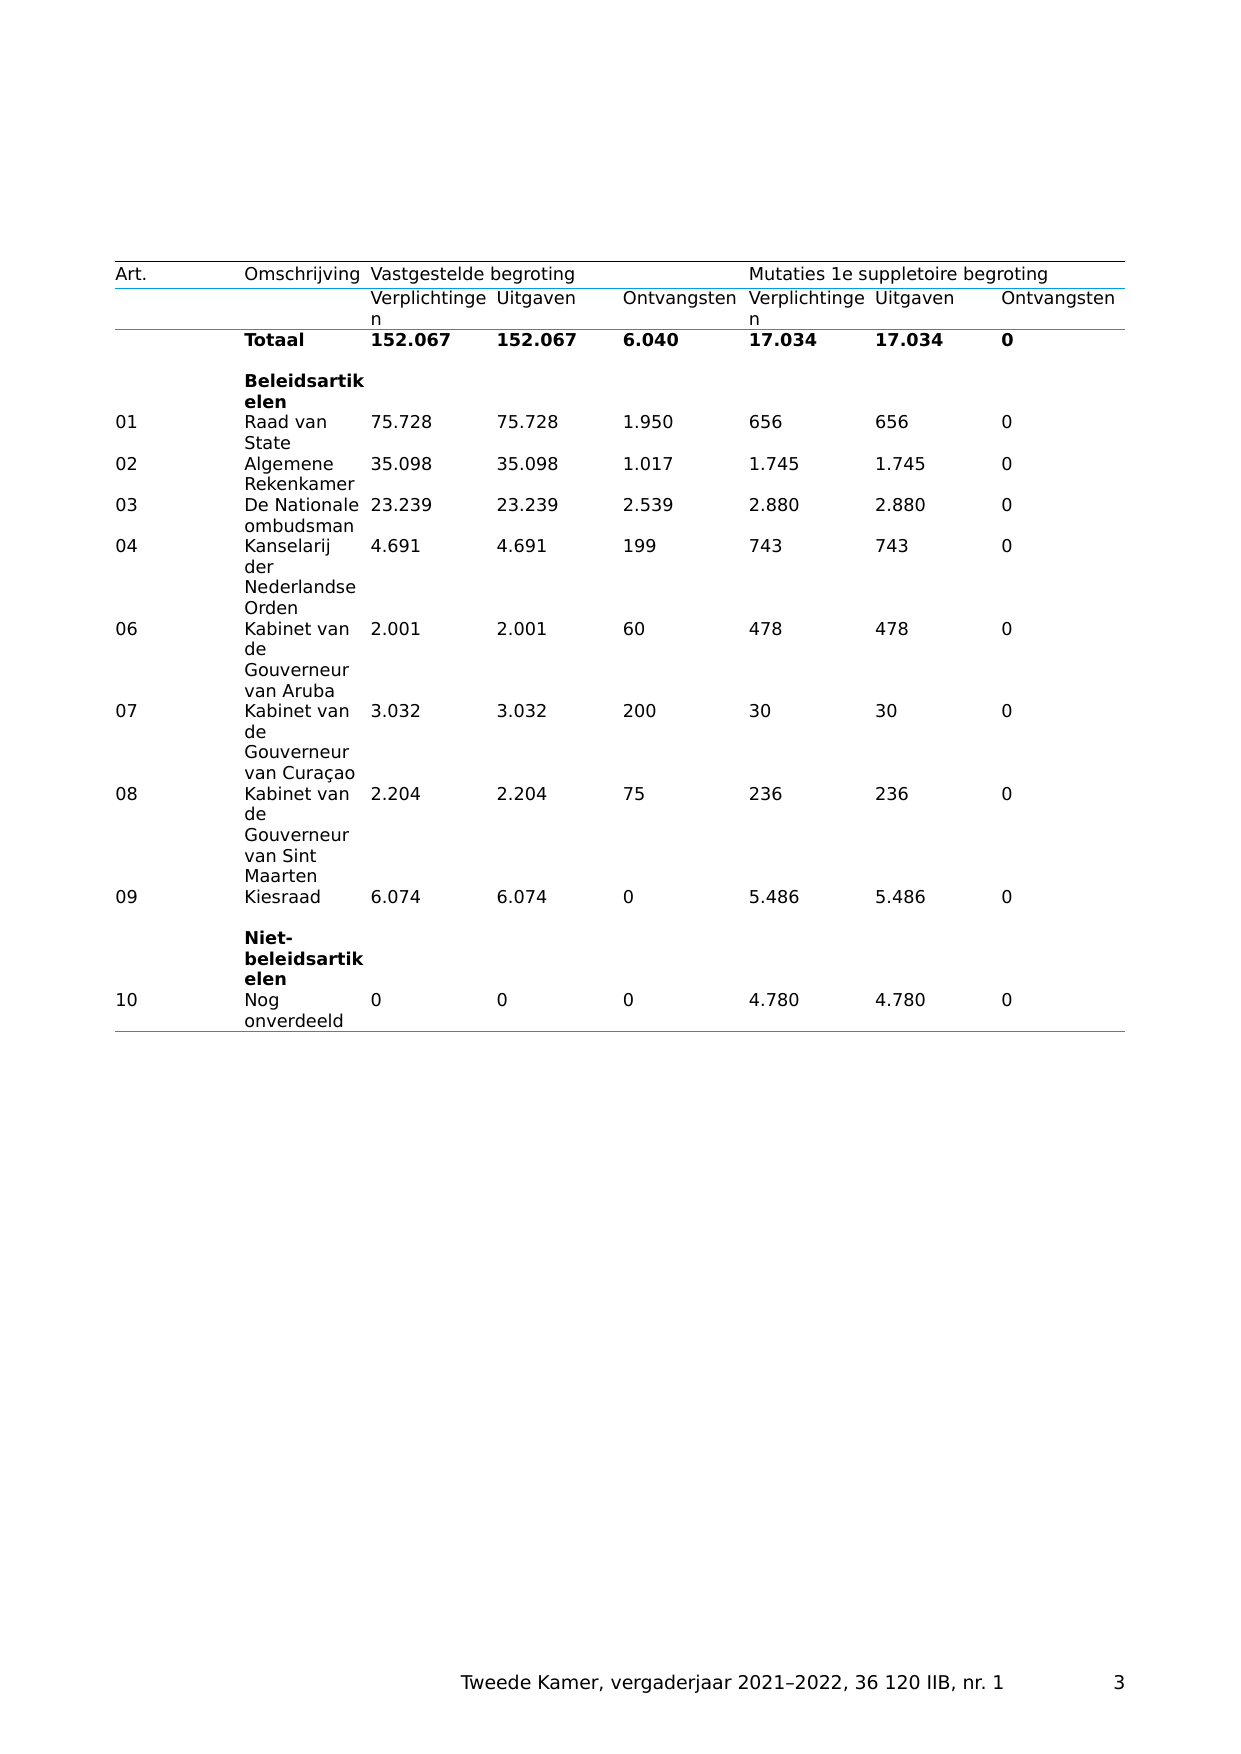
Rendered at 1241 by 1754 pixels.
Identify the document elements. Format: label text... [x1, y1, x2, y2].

table_cell 0 [998, 495, 1125, 536]
table_cell 0 [620, 887, 746, 907]
table_cell 0 [998, 413, 1125, 454]
table_cell [115, 928, 241, 990]
table_cell Algemene Rekenkamer [241, 454, 367, 495]
table_cell Beleidsartikelen [241, 371, 367, 412]
table_cell Nog onverdeeld [241, 990, 367, 1031]
table_cell Niet-beleidsartikelen [241, 928, 367, 990]
table_cell [368, 351, 493, 371]
table_cell 199 [620, 536, 746, 619]
table_cell 6.074 [494, 887, 620, 907]
table_cell [998, 351, 1125, 371]
table_cell 2.001 [494, 619, 620, 701]
table_cell [241, 289, 367, 329]
table_cell Mutaties 1e suppletoire begroting [746, 262, 1125, 288]
table_cell 4.691 [494, 536, 620, 619]
table_cell 17.034 [872, 330, 998, 351]
table_cell 0 [998, 536, 1125, 619]
table_cell 04 [115, 536, 241, 619]
table_cell [620, 908, 746, 928]
table_cell [746, 371, 872, 412]
table_cell 03 [115, 495, 241, 536]
table_cell 2.539 [620, 495, 746, 536]
table_cell [241, 351, 367, 371]
table_cell 02 [115, 454, 241, 495]
table_cell Kiesraad [241, 887, 367, 907]
table_cell 0 [620, 990, 746, 1031]
table_cell 75.728 [494, 413, 620, 454]
table_cell 1.950 [620, 413, 746, 454]
table_cell 2.001 [368, 619, 493, 701]
table_cell De Nationale ombudsman [241, 495, 367, 536]
table_cell 1.745 [872, 454, 998, 495]
table_cell 743 [872, 536, 998, 619]
table_cell [872, 908, 998, 928]
table_cell 07 [115, 701, 241, 784]
table_cell 4.780 [872, 990, 998, 1031]
table_cell Raad van State [241, 413, 367, 454]
table_cell 0 [998, 887, 1125, 907]
table_cell 200 [620, 701, 746, 784]
table_cell 23.239 [368, 495, 493, 536]
table_cell [368, 371, 493, 412]
table_cell 17.034 [746, 330, 872, 351]
table_cell 656 [746, 413, 872, 454]
table_cell [494, 908, 620, 928]
table_cell 152.067 [494, 330, 620, 351]
table_cell 30 [746, 701, 872, 784]
table_cell [620, 371, 746, 412]
table_cell 10 [115, 990, 241, 1031]
table_cell 2.880 [872, 495, 998, 536]
table_cell 478 [746, 619, 872, 701]
table_cell [115, 330, 241, 351]
table_cell [872, 371, 998, 412]
table_cell 0 [998, 990, 1125, 1031]
table_cell 01 [115, 413, 241, 454]
table_cell 2.204 [494, 784, 620, 887]
table_header Tabel 1 Wijziging begrotingsstaat van de overige Hoge Colleges van Staat, Kabinetten van de Gouverneurs en de Kiesraad (IIB) voor het jaar 2022 (Eerste suppletoire begroting) (bedragen x € 1.000) [115, 213, 1125, 261]
table_cell 09 [115, 887, 241, 907]
table_cell 08 [115, 784, 241, 887]
table_cell Art. [115, 262, 241, 288]
table_cell 60 [620, 619, 746, 701]
table_cell 478 [872, 619, 998, 701]
table_cell 75 [620, 784, 746, 887]
table_cell [998, 908, 1125, 928]
table_cell [368, 908, 493, 928]
table_cell 30 [872, 701, 998, 784]
table_cell Uitgaven [494, 289, 620, 329]
table_cell 6.040 [620, 330, 746, 351]
table_cell Totaal [241, 330, 367, 351]
table_cell [872, 351, 998, 371]
table_cell 0 [494, 990, 620, 1031]
table_cell 236 [746, 784, 872, 887]
table_cell 2.204 [368, 784, 493, 887]
table_cell 5.486 [872, 887, 998, 907]
table_cell [620, 928, 746, 990]
table_cell 1.017 [620, 454, 746, 495]
table_cell [746, 908, 872, 928]
table_cell [746, 928, 872, 990]
table_cell [872, 928, 998, 990]
table_cell [368, 928, 493, 990]
table_cell 5.486 [746, 887, 872, 907]
table_cell 152.067 [368, 330, 493, 351]
table_cell 75.728 [368, 413, 493, 454]
table_cell 236 [872, 784, 998, 887]
table_cell [115, 289, 241, 329]
table_cell Uitgaven [872, 289, 998, 329]
table_cell [494, 928, 620, 990]
table_cell Vastgestelde begroting [368, 262, 746, 288]
table_cell [241, 908, 367, 928]
table_cell 656 [872, 413, 998, 454]
table_cell 35.098 [494, 454, 620, 495]
table_cell Kanselarij der Nederlandse Orden [241, 536, 367, 619]
table_cell Kabinet van de Gouverneur van Sint Maarten [241, 784, 367, 887]
table_cell 23.239 [494, 495, 620, 536]
table_cell [115, 351, 241, 371]
table_cell [494, 351, 620, 371]
table_cell Verplichtingen [746, 289, 872, 329]
table_cell 2.880 [746, 495, 872, 536]
table_cell Verplichtingen [368, 289, 493, 329]
table_cell [494, 371, 620, 412]
table_cell [115, 371, 241, 412]
table_cell [115, 908, 241, 928]
table_cell 4.691 [368, 536, 493, 619]
table_cell Kabinet van de Gouverneur van Aruba [241, 619, 367, 701]
table_cell 1.745 [746, 454, 872, 495]
table_cell 0 [368, 990, 493, 1031]
table_cell 0 [998, 784, 1125, 887]
table_cell [998, 371, 1125, 412]
table_cell 06 [115, 619, 241, 701]
table_cell Kabinet van de Gouverneur van Curaçao [241, 701, 367, 784]
table_cell [998, 928, 1125, 990]
table_cell Ontvangsten [620, 289, 746, 329]
table_cell [620, 351, 746, 371]
table_cell 0 [998, 454, 1125, 495]
table_cell 0 [998, 619, 1125, 701]
table_cell Omschrijving [241, 262, 367, 288]
table_cell 6.074 [368, 887, 493, 907]
table_cell 0 [998, 701, 1125, 784]
table_cell 4.780 [746, 990, 872, 1031]
table_cell 3.032 [494, 701, 620, 784]
table_cell 35.098 [368, 454, 493, 495]
table_cell 0 [998, 330, 1125, 351]
table_cell 743 [746, 536, 872, 619]
table_cell [746, 351, 872, 371]
table_cell Ontvangsten [998, 289, 1125, 329]
table_cell 3.032 [368, 701, 493, 784]
